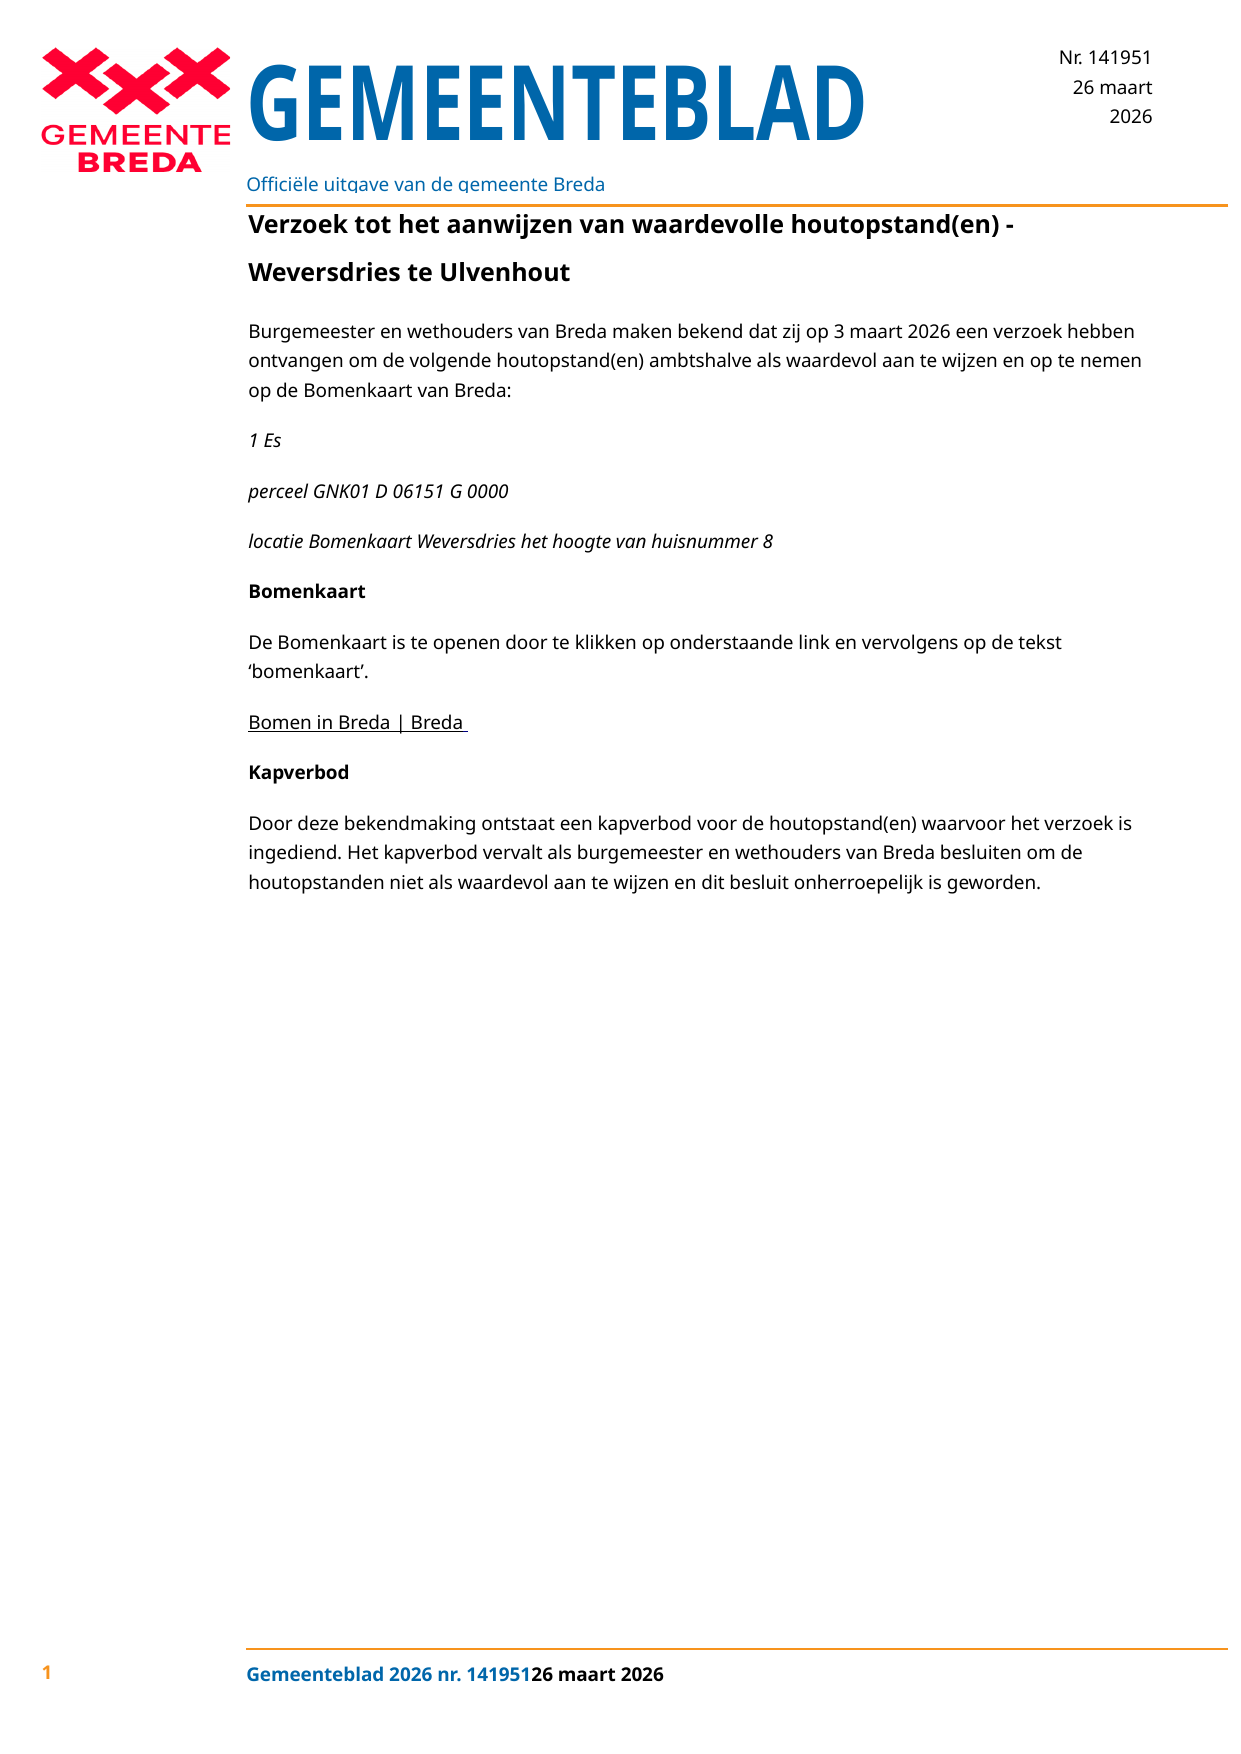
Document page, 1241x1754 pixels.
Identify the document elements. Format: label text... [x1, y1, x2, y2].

text Door deze bekendmaking ontstaat een kapverbod voor de houtopstand(en) waarvoor het verzoek is ingediend. Het kapverbod vervalt als burgemeester en wethouders van Breda besluiten om de houtopstanden niet als waardevol aan te wijzen en dit besluit onherroepelijk is geworden. [248, 810, 1152, 895]
text De Bomenkaart is te openen door te klikken op onderstaande link en vervolgens op de tekst ‘bomenkaart’. [248, 629, 1152, 684]
picture [41, 47, 231, 172]
text Burgemeester en wethouders van Breda maken bekend dat zij op 3 maart 2026 een verzoek hebben ontvangen om de volgende houtopstand(en) ambtshalve als waardevol aan te wijzen en op te nemen op de Bomenkaart van Breda: [248, 318, 1152, 403]
text locatie Bomenkaart Weversdries het hoogte van huisnummer 8 [248, 528, 1152, 554]
text Kapverbod [248, 759, 1152, 785]
text 1 Es [248, 427, 1152, 453]
text Bomen in Breda | Breda [248, 709, 1152, 735]
text perceel GNK01 D 06151 G 0000 [248, 478, 1152, 504]
text Verzoek tot het aanwijzen van waardevolle houtopstand(en) - Weversdries te Ulvenhout [248, 207, 1152, 288]
text Bomenkaart [248, 579, 1152, 604]
